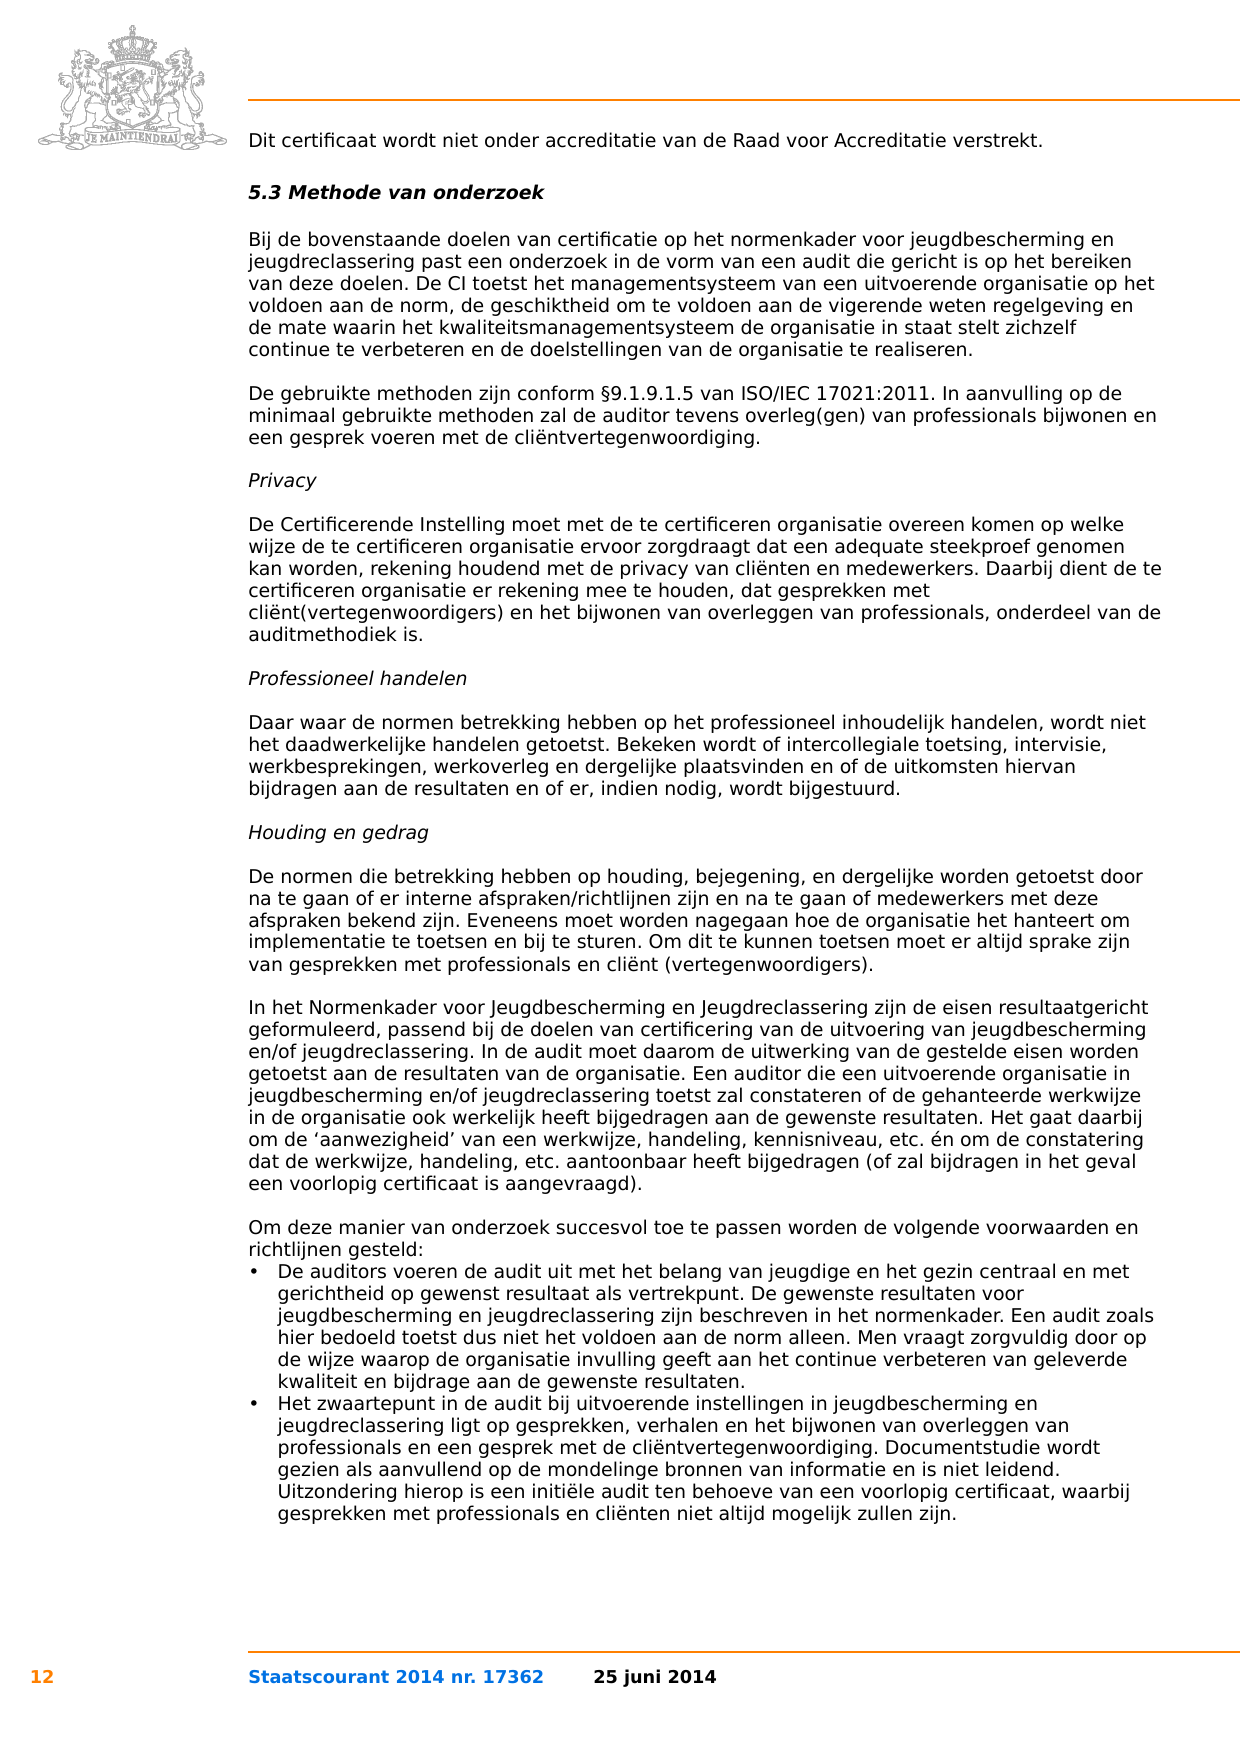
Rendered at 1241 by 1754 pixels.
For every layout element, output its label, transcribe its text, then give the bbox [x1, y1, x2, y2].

text De gebruikte methoden zijn conform §9.1.9.1.5 van ISO/IEC 17021:2011. In aanvulling op de minimaal gebruikte methoden zal de auditor tevens overleg(gen) van professionals bijwonen en een gesprek voeren met de cliëntvertegenwoordiging. [248, 383, 1163, 448]
text Dit certificaat wordt niet onder accreditatie van de Raad voor Accreditatie verstrekt. [248, 130, 1163, 152]
text Daar waar de normen betrekking hebben op het professioneel inhoudelijk handelen, wordt niet het daadwerkelijke handelen getoetst. Bekeken wordt of intercollegiale toetsing, intervisie, werkbesprekingen, werkoverleg en dergelijke plaatsvinden en of de uitkomsten hiervan bijdragen aan de resultaten en of er, indien nodig, wordt bijgestuurd. [248, 712, 1163, 800]
text • De auditors voeren de audit uit met het belang van jeugdige en het gezin centraal en met gerichtheid op gewenst resultaat als vertrekpunt. De gewenste resultaten voor jeugdbescherming en jeugdreclassering zijn beschreven in het normenkader. Een audit zoals hier bedoeld toetst dus niet het voldoen aan de norm alleen. Men vraagt zorgvuldig door op de wijze waarop de organisatie invulling geeft aan het continue verbeteren van geleverde kwaliteit en bijdrage aan de gewenste resultaten. [248, 1261, 1163, 1393]
text Bij de bovenstaande doelen van certificatie op het normenkader voor jeugdbescherming en jeugdreclassering past een onderzoek in de vorm van een audit die gericht is op het bereiken van deze doelen. De CI toetst het managementsysteem van een uitvoerende organisatie op het voldoen aan de norm, de geschiktheid om te voldoen aan de vigerende weten regelgeving en de mate waarin het kwaliteitsmanagementsysteem de organisatie in staat stelt zichzelf continue te verbeteren en de doelstellingen van de organisatie te realiseren. [248, 229, 1163, 361]
text De Certificerende Instelling moet met de te certificeren organisatie overeen komen op welke wijze de te certificeren organisatie ervoor zorgdraagt dat een adequate steekproef genomen kan worden, rekening houdend met de privacy van cliënten en medewerkers. Daarbij dient de te certificeren organisatie er rekening mee te houden, dat gesprekken met cliënt(vertegenwoordigers) en het bijwonen van overleggen van professionals, onderdeel van de auditmethodiek is. [248, 514, 1163, 646]
picture [38, 25, 227, 150]
subtitle Privacy [248, 470, 1163, 492]
text In het Normenkader voor Jeugdbescherming en Jeugdreclassering zijn de eisen resultaatgericht geformuleerd, passend bij de doelen van certificering van de uitvoering van jeugdbescherming en/of jeugdreclassering. In de audit moet daarom de uitwerking van de gestelde eisen worden getoetst aan de resultaten van de organisatie. Een auditor die een uitvoerende organisatie in jeugdbescherming en/of jeugdreclassering toetst zal constateren of de gehanteerde werkwijze in de organisatie ook werkelijk heeft bijgedragen aan de gewenste resultaten. Het gaat daarbij om de ‘aanwezigheid’ van een werkwijze, handeling, kennisniveau, etc. én om de constatering dat de werkwijze, handeling, etc. aantoonbaar heeft bijgedragen (of zal bijdragen in het geval een voorlopig certificaat is aangevraagd). [248, 997, 1163, 1195]
subtitle Houding en gedrag [248, 822, 1163, 844]
subtitle 5.3 Methode van onderzoek [248, 182, 1163, 204]
text • Het zwaartepunt in de audit bij uitvoerende instellingen in jeugdbescherming en jeugdreclassering ligt op gesprekken, verhalen en het bijwonen van overleggen van professionals en een gesprek met de cliëntvertegenwoordiging. Documentstudie wordt gezien als aanvullend op de mondelinge bronnen van informatie en is niet leidend. Uitzondering hierop is een initiële audit ten behoeve van een voorlopig certificaat, waarbij gesprekken met professionals en cliënten niet altijd mogelijk zullen zijn. [248, 1393, 1163, 1525]
text De normen die betrekking hebben op houding, bejegening, en dergelijke worden getoetst door na te gaan of er interne afspraken/richtlijnen zijn en na te gaan of medewerkers met deze afspraken bekend zijn. Eveneens moet worden nagegaan hoe de organisatie het hanteert om implementatie te toetsen en bij te sturen. Om dit te kunnen toetsen moet er altijd sprake zijn van gesprekken met professionals en cliënt (vertegenwoordigers). [248, 866, 1163, 975]
text Om deze manier van onderzoek succesvol toe te passen worden de volgende voorwaarden en richtlijnen gesteld: [248, 1217, 1163, 1261]
subtitle Professioneel handelen [248, 668, 1163, 690]
